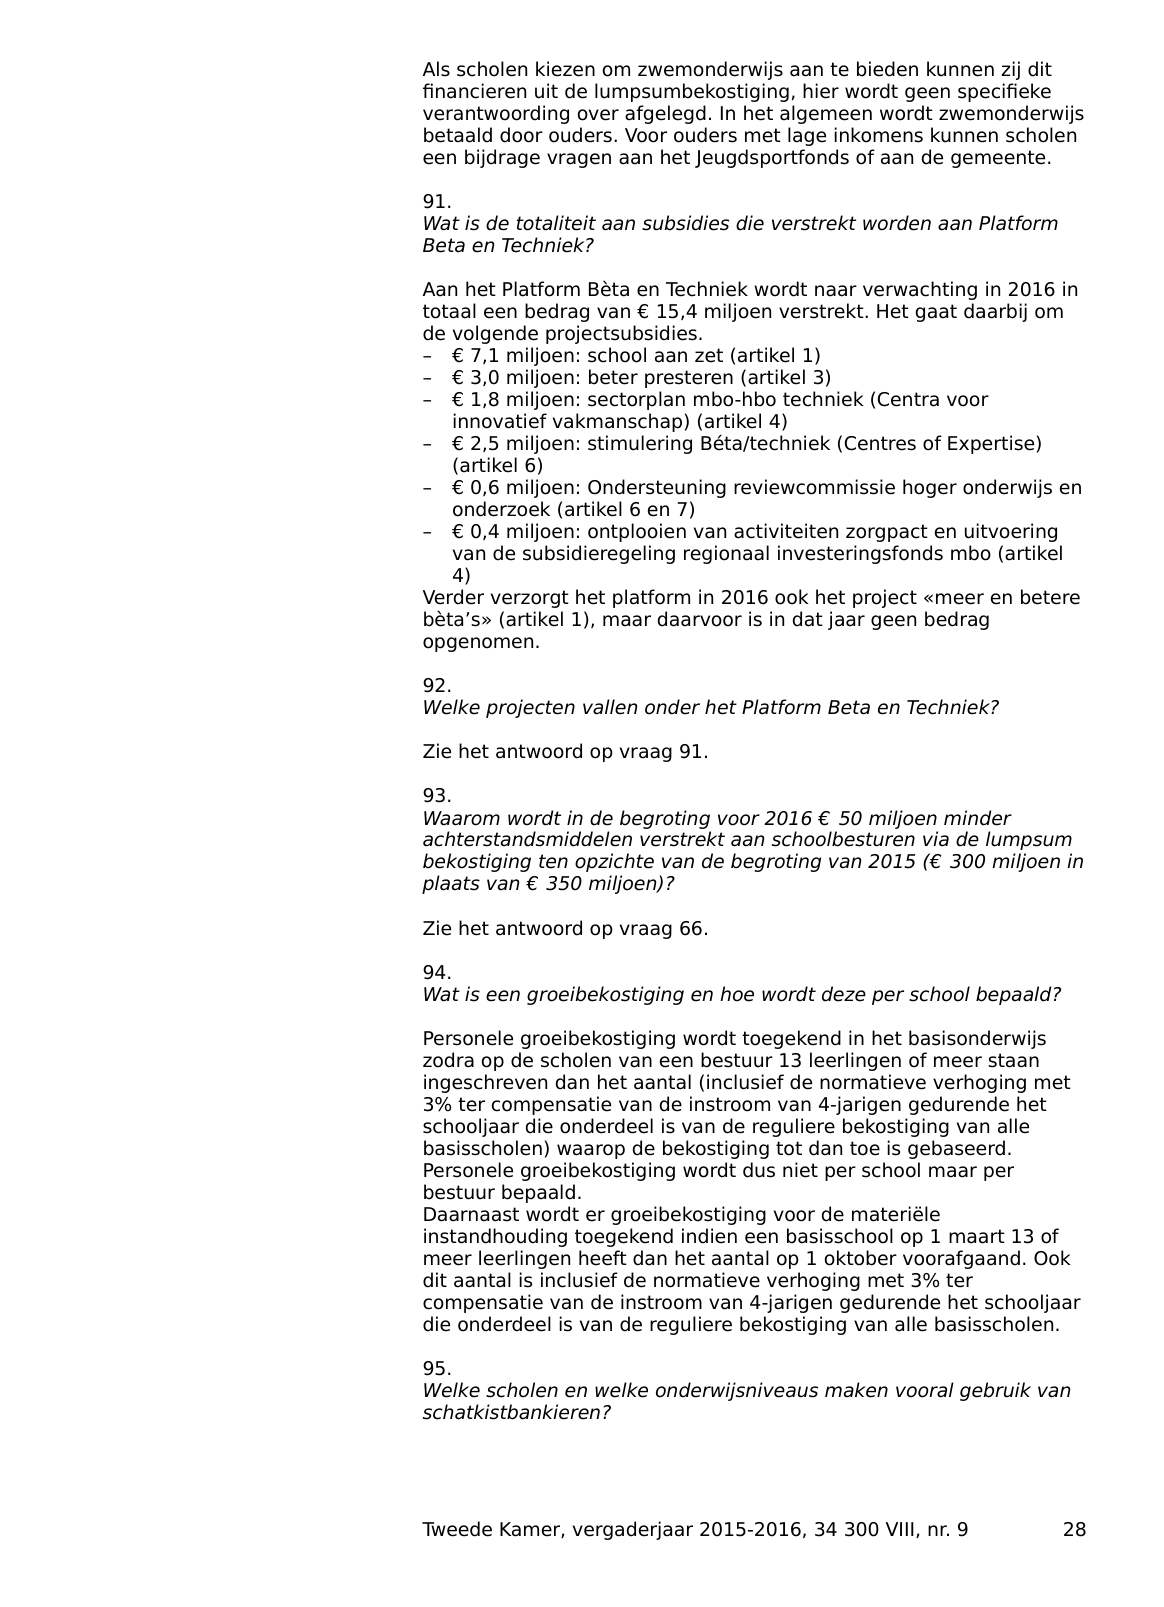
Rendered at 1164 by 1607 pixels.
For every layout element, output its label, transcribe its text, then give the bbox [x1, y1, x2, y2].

text Verder verzorgt het platform in 2016 ook het project «meer en betere bèta’s» (artikel 1), maar daarvoor is in dat jaar geen bedrag opgenomen. [422, 587, 1087, 653]
text Daarnaast wordt er groeibekostiging voor de materiële instandhouding toegekend indien een basisschool op 1 maart 13 of meer leerlingen heeft dan het aantal op 1 oktober voorafgaand. Ook dit aantal is inclusief de normatieve verhoging met 3% ter compensatie van de instroom van 4-jarigen gedurende het schooljaar die onderdeel is van de reguliere bekostiging van alle basisscholen. [422, 1204, 1087, 1336]
text – € 3,0 miljoen: beter presteren (artikel 3) [422, 367, 1087, 389]
text 95. [422, 1358, 1087, 1380]
text Waarom wordt in de begroting voor 2016 € 50 miljoen minder achterstandsmiddelen verstrekt aan schoolbesturen via de lumpsum bekostiging ten opzichte van de begroting van 2015 (€ 300 miljoen in plaats van € 350 miljoen)? [422, 807, 1087, 895]
text 92. [422, 675, 1087, 697]
text 94. [422, 962, 1087, 984]
text 91. [422, 191, 1087, 213]
text – € 7,1 miljoen: school aan zet (artikel 1) [422, 345, 1087, 367]
text Zie het antwoord op vraag 66. [422, 917, 1087, 939]
text Wat is een groeibekostiging en hoe wordt deze per school bepaald? [422, 984, 1087, 1006]
text Personele groeibekostiging wordt toegekend in het basisonderwijs zodra op de scholen van een bestuur 13 leerlingen of meer staan ingeschreven dan het aantal (inclusief de normatieve verhoging met 3% ter compensatie van de instroom van 4-jarigen gedurende het schooljaar die onderdeel is van de reguliere bekostiging van alle basisscholen) waarop de bekostiging tot dan toe is gebaseerd. Personele groeibekostiging wordt dus niet per school maar per bestuur bepaald. [422, 1028, 1087, 1204]
text Welke scholen en welke onderwijsniveaus maken vooral gebruik van schatkistbankieren? [422, 1380, 1087, 1424]
text Zie het antwoord op vraag 91. [422, 741, 1087, 763]
text Aan het Platform Bèta en Techniek wordt naar verwachting in 2016 in totaal een bedrag van € 15,4 miljoen verstrekt. Het gaat daarbij om de volgende projectsubsidies. [422, 279, 1087, 345]
text Welke projecten vallen onder het Platform Beta en Techniek? [422, 697, 1087, 719]
text 93. [422, 785, 1087, 807]
text – € 0,4 miljoen: ontplooien van activiteiten zorgpact en uitvoering van de subsidieregeling regionaal investeringsfonds mbo (artikel 4) [422, 521, 1087, 587]
text – € 1,8 miljoen: sectorplan mbo-hbo techniek (Centra voor innovatief vakmanschap) (artikel 4) [422, 389, 1087, 433]
text Als scholen kiezen om zwemonderwijs aan te bieden kunnen zij dit financieren uit de lumpsumbekostiging, hier wordt geen specifieke verantwoording over afgelegd. In het algemeen wordt zwemonderwijs betaald door ouders. Voor ouders met lage inkomens kunnen scholen een bijdrage vragen aan het Jeugdsportfonds of aan de gemeente. [422, 59, 1087, 169]
text – € 0,6 miljoen: Ondersteuning reviewcommissie hoger onderwijs en onderzoek (artikel 6 en 7) [422, 477, 1087, 521]
text – € 2,5 miljoen: stimulering Béta/techniek (Centres of Expertise) (artikel 6) [422, 433, 1087, 477]
text Wat is de totaliteit aan subsidies die verstrekt worden aan Platform Beta en Techniek? [422, 213, 1087, 257]
